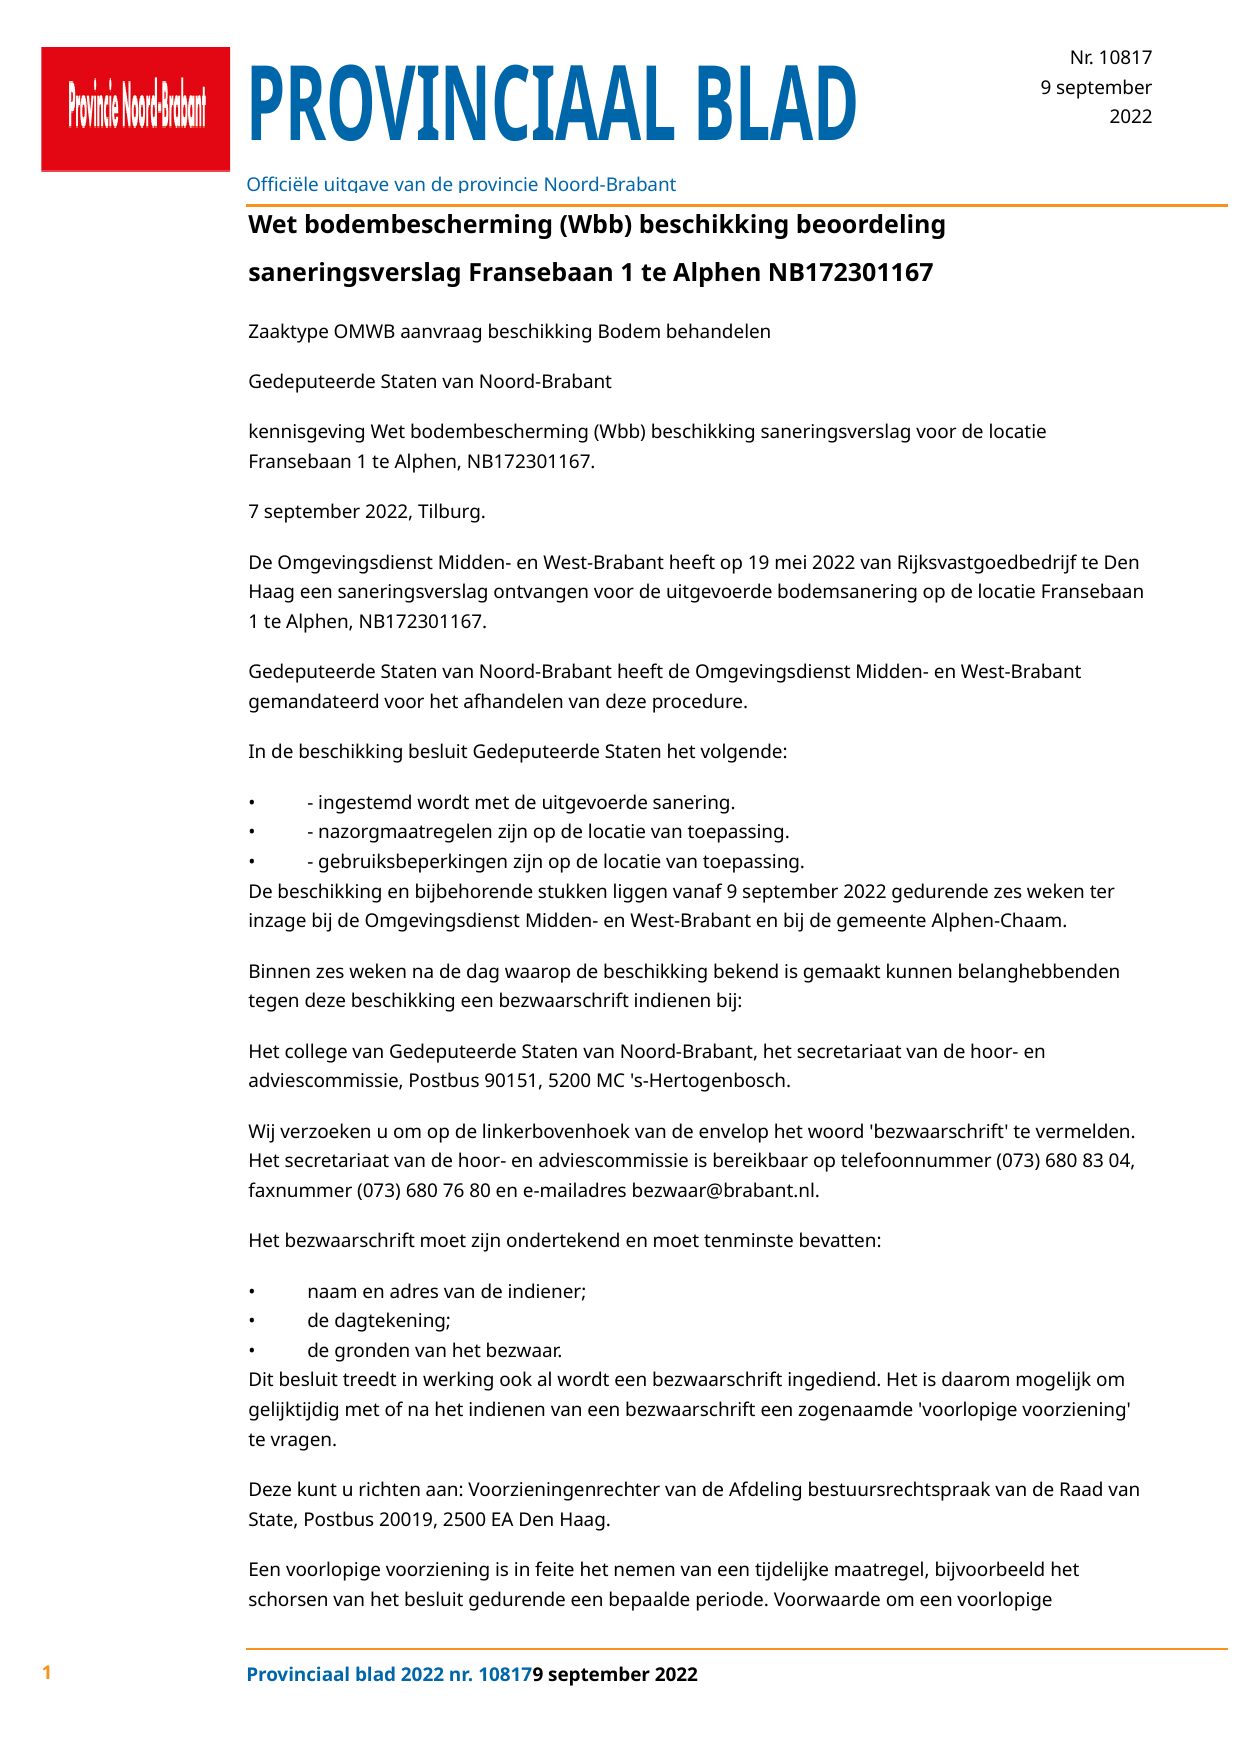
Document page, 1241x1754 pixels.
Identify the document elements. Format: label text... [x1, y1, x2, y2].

text In de beschikking besluit Gedeputeerde Staten het volgende: [248, 739, 1152, 764]
text Dit besluit treedt in werking ook al wordt een bezwaarschrift ingediend. Het is daarom mogelijk om gelijktijdig met of na het indienen van een bezwaarschrift een zogenaamde 'voorlopige voorziening' te vragen. [248, 1367, 1152, 1452]
text Het bezwaarschrift moet zijn ondertekend en moet tenminste bevatten: [248, 1227, 1152, 1253]
text Deze kunt u richten aan: Voorzieningenrechter van de Afdeling bestuursrechtspraak van de Raad van State, Postbus 20019, 2500 EA Den Haag. [248, 1476, 1152, 1532]
text De beschikking en bijbehorende stukken liggen vanaf 9 september 2022 gedurende zes weken ter inzage bij de Omgevingsdienst Midden- en West-Brabant en bij de gemeente Alphen-Chaam. [248, 878, 1152, 933]
text De Omgevingsdienst Midden- en West-Brabant heeft op 19 mei 2022 van Rijksvastgoedbedrijf te Den Haag een saneringsverslag ontvangen voor de uitgevoerde bodemsanering op de locatie Fransebaan 1 te Alphen, NB172301167. [248, 549, 1152, 634]
list - nazorgmaatregelen zijn op de locatie van toepassing. [248, 819, 1152, 844]
text Wet bodembescherming (Wbb) beschikking beoordeling saneringsverslag Fransebaan 1 te Alphen NB172301167 [248, 207, 1152, 288]
list - ingestemd wordt met de uitgevoerde sanering. [248, 789, 1152, 815]
text Het college van Gedeputeerde Staten van Noord-Brabant, het secretariaat van de hoor- en adviescommissie, Postbus 90151, 5200 MC 's-Hertogenbosch. [248, 1038, 1152, 1093]
text Een voorlopige voorziening is in feite het nemen van een tijdelijke maatregel, bijvoorbeeld het schorsen van het besluit gedurende een bepaalde periode. Voorwaarde om een voorlopige [248, 1556, 1152, 1612]
list - gebruiksbeperkingen zijn op de locatie van toepassing. [248, 848, 1152, 874]
text 7 september 2022, Tilburg. [248, 499, 1152, 524]
text Gedeputeerde Staten van Noord-Brabant [248, 368, 1152, 394]
text Binnen zes weken na de dag waarop de beschikking bekend is gemaakt kunnen belanghebbenden tegen deze beschikking een bezwaarschrift indienen bij: [248, 958, 1152, 1013]
text Gedeputeerde Staten van Noord-Brabant heeft de Omgevingsdienst Midden- en West-Brabant gemandateerd voor het afhandelen van deze procedure. [248, 659, 1152, 714]
list de gronden van het bezwaar. [248, 1337, 1152, 1363]
list naam en adres van de indiener; [248, 1278, 1152, 1304]
text Wij verzoeken u om op de linkerbovenhoek van de envelop het woord 'bezwaarschrift' te vermelden. Het secretariaat van de hoor- en adviescommissie is bereikbaar op telefoonnummer (073) 680 83 04, faxnummer (073) 680 76 80 en e-mailadres bezwaar@brabant.nl. [248, 1118, 1152, 1203]
text Zaaktype OMWB aanvraag beschikking Bodem behandelen [248, 318, 1152, 344]
picture [41, 47, 231, 172]
list de dagtekening; [248, 1307, 1152, 1333]
text kennisgeving Wet bodembescherming (Wbb) beschikking saneringsverslag voor de locatie Fransebaan 1 te Alphen, NB172301167. [248, 419, 1152, 474]
